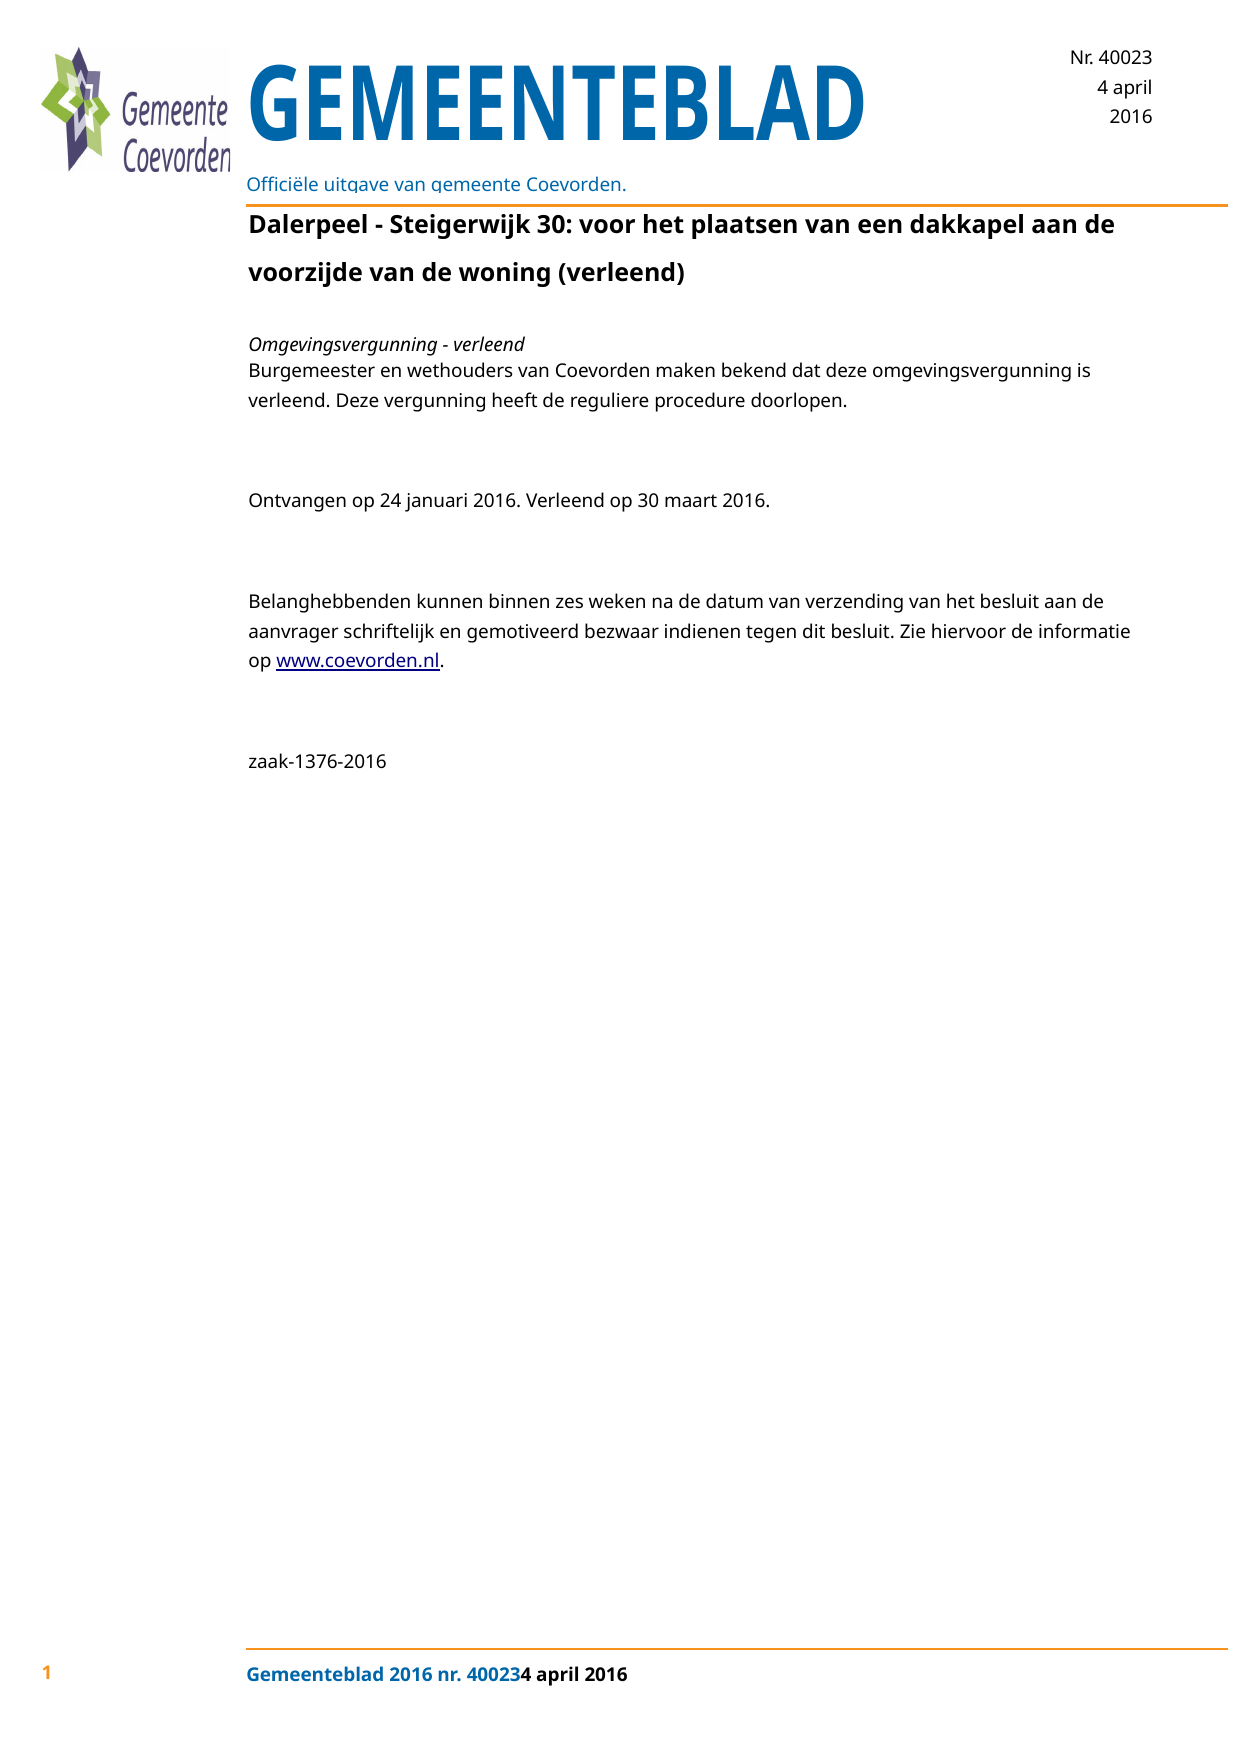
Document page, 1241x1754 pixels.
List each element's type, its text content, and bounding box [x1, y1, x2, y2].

picture [41, 47, 231, 172]
text zaak-1376-2016 [248, 748, 1152, 774]
text Belanghebbenden kunnen binnen zes weken na de datum van verzending van het besluit aan de aanvrager schriftelijk en gemotiveerd bezwaar indienen tegen dit besluit. Zie hiervoor de informatie op www.coevorden.nl. [248, 588, 1152, 673]
text Burgemeester en wethouders van Coevorden maken bekend dat deze omgevingsvergunning is verleend. Deze vergunning heeft de reguliere procedure doorlopen. [248, 357, 1152, 412]
text Ontvangen op 24 januari 2016. Verleend op 30 maart 2016. [248, 488, 1152, 513]
text Omgevingsvergunning - verleend [248, 331, 1152, 357]
text Dalerpeel - Steigerwijk 30: voor het plaatsen van een dakkapel aan de voorzijde van de woning (verleend) [248, 207, 1152, 288]
